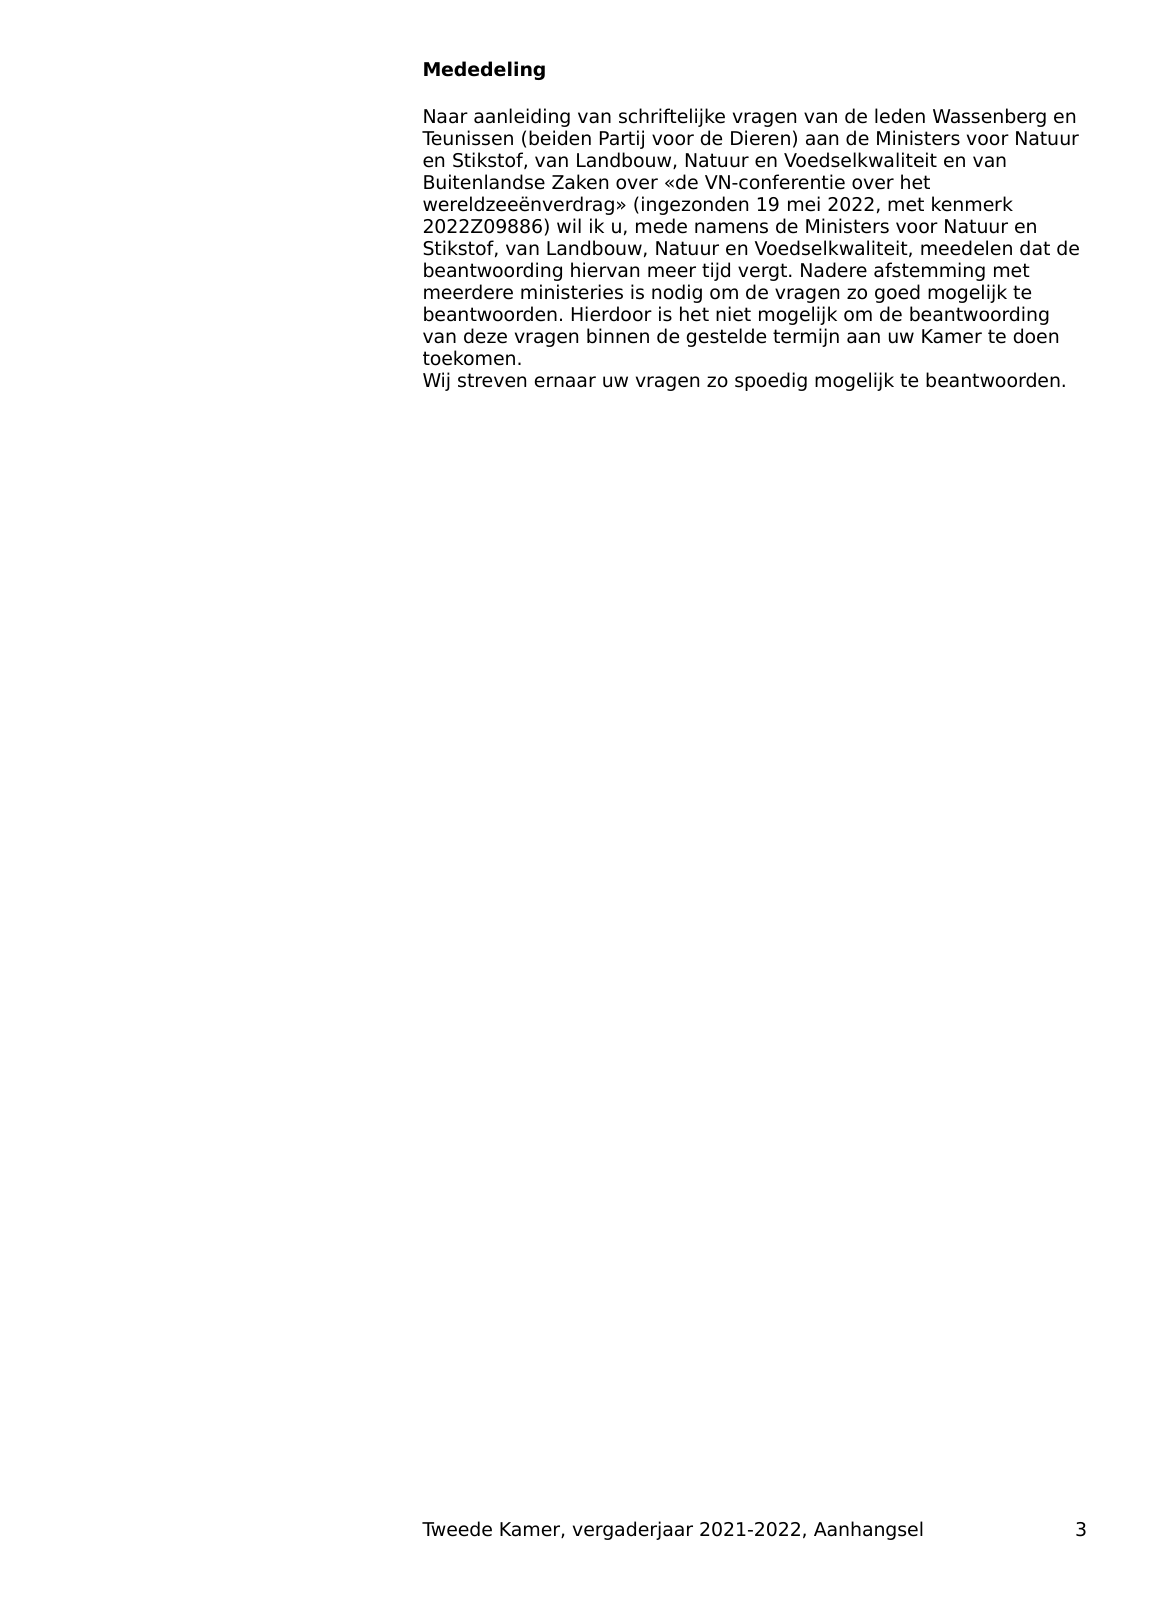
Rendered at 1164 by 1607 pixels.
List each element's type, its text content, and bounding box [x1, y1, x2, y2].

subtitle Mededeling [422, 59, 1087, 81]
text Wij streven ernaar uw vragen zo spoedig mogelijk te beantwoorden. [422, 370, 1087, 392]
text Naar aanleiding van schriftelijke vragen van de leden Wassenberg en Teunissen (beiden Partij voor de Dieren) aan de Ministers voor Natuur en Stikstof, van Landbouw, Natuur en Voedselkwaliteit en van Buitenlandse Zaken over «de VN-conferentie over het wereldzeeënverdrag» (ingezonden 19 mei 2022, met kenmerk 2022Z09886) wil ik u, mede namens de Ministers voor Natuur en Stikstof, van Landbouw, Natuur en Voedselkwaliteit, meedelen dat de beantwoording hiervan meer tijd vergt. Nadere afstemming met meerdere ministeries is nodig om de vragen zo goed mogelijk te beantwoorden. Hierdoor is het niet mogelijk om de beantwoording van deze vragen binnen de gestelde termijn aan uw Kamer te doen toekomen. [422, 106, 1087, 370]
